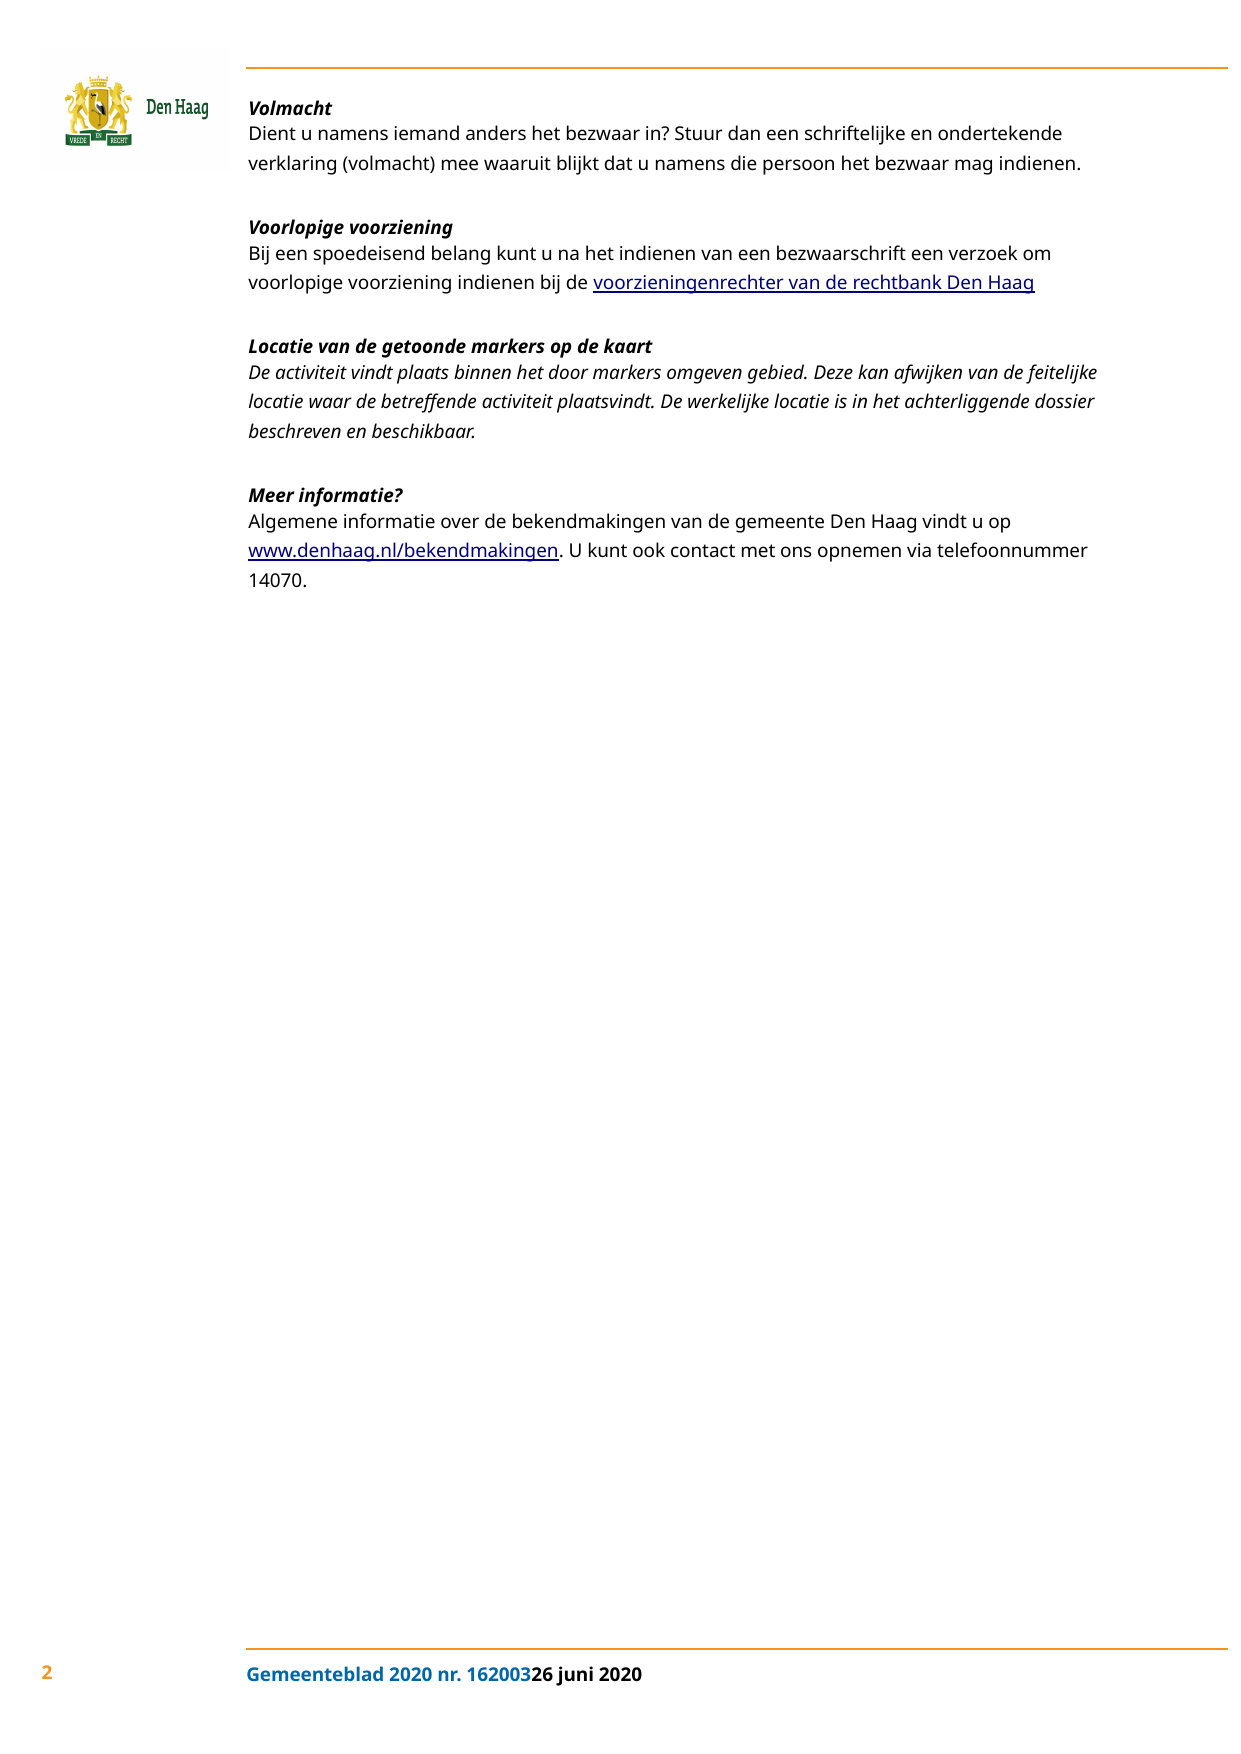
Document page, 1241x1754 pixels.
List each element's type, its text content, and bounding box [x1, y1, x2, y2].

picture [41, 47, 231, 172]
text Dient u namens iemand anders het bezwaar in? Stuur dan een schriftelijke en ondertekende verklaring (volmacht) mee waaruit blijkt dat u namens die persoon het bezwaar mag indienen. [248, 121, 1152, 176]
text Voorlopige voorziening [248, 214, 1152, 240]
text De activiteit vindt plaats binnen het door markers omgeven gebied. Deze kan afwijken van de feitelijke locatie waar de betreffende activiteit plaatsvindt. De werkelijke locatie is in het achterliggende dossier beschreven en beschikbaar. [248, 359, 1152, 444]
text Bij een spoedeisend belang kunt u na het indienen van een bezwaarschrift een verzoek om voorlopige voorziening indienen bij de voorzieningenrechter van de rechtbank Den Haag [248, 240, 1152, 295]
text Volmacht [248, 95, 1152, 121]
text Meer informatie? [248, 482, 1152, 508]
text Locatie van de getoonde markers op de kaart [248, 333, 1152, 359]
text Algemene informatie over de bekendmakingen van de gemeente Den Haag vindt u op www.denhaag.nl/bekendmakingen. U kunt ook contact met ons opnemen via telefoonnummer 14070. [248, 508, 1152, 593]
